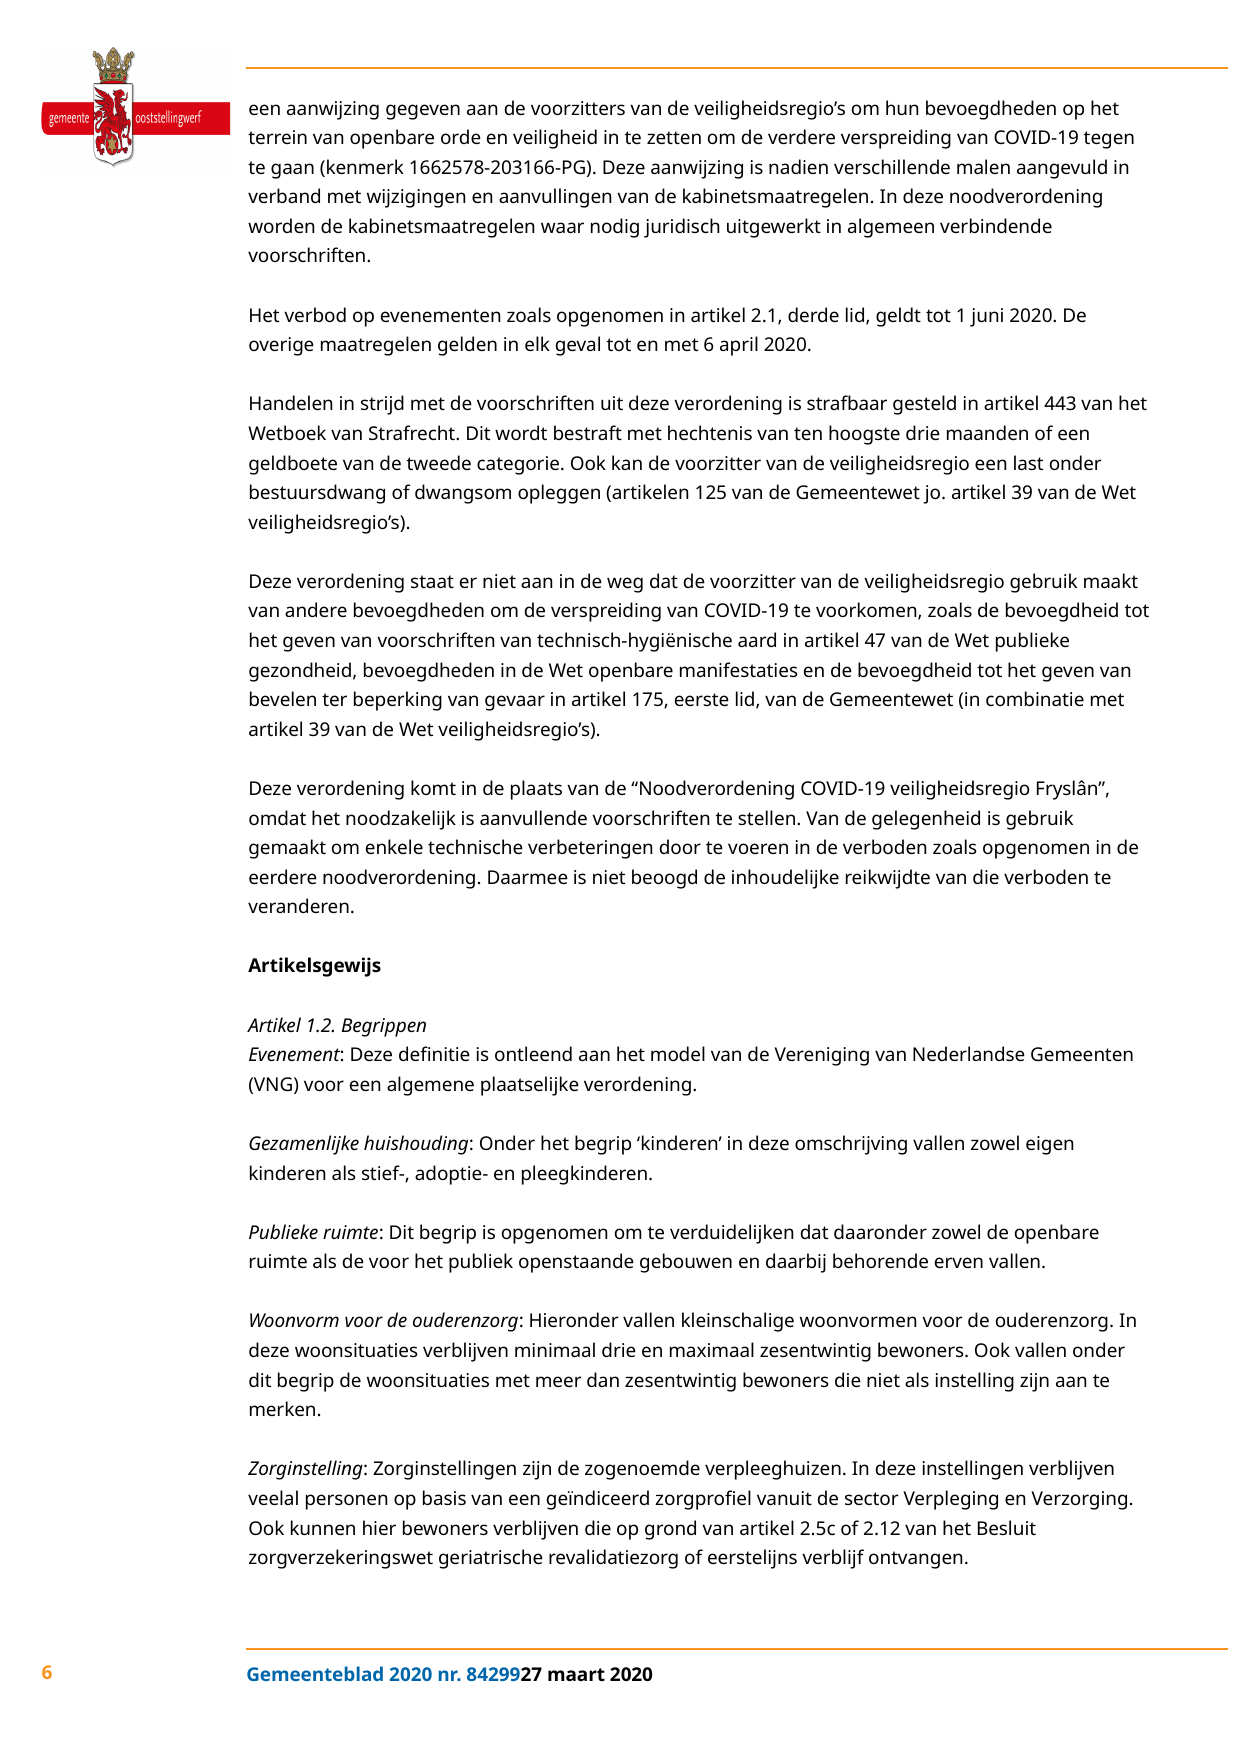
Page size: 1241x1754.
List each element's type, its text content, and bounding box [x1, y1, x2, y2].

picture [41, 47, 231, 172]
text Het verbod op evenementen zoals opgenomen in artikel 2.1, derde lid, geldt tot 1 juni 2020. De overige maatregelen gelden in elk geval tot en met 6 april 2020. [248, 302, 1152, 357]
text Gezamenlijke huishouding: Onder het begrip ‘kinderen’ in deze omschrijving vallen zowel eigen kinderen als stief-, adoptie- en pleegkinderen. [248, 1130, 1152, 1186]
text Woonvorm voor de ouderenzorg: Hieronder vallen kleinschalige woonvormen voor de ouderenzorg. In deze woonsituaties verblijven minimaal drie en maximaal zesentwintig bewoners. Ook vallen onder dit begrip de woonsituaties met meer dan zesentwintig bewoners die niet als instelling zijn aan te merken. [248, 1308, 1152, 1422]
text Artikelsgewijs [248, 953, 1152, 978]
text een aanwijzing gegeven aan de voorzitters van de veiligheidsregio’s om hun bevoegdheden op het terrein van openbare orde en veiligheid in te zetten om de verdere verspreiding van COVID-19 tegen te gaan (kenmerk 1662578-203166-PG). Deze aanwijzing is nadien verschillende malen aangevuld in verband met wijzigingen en aanvullingen van de kabinetsmaatregelen. In deze noodverordening worden de kabinetsmaatregelen waar nodig juridisch uitgewerkt in algemeen verbindende voorschriften. [248, 95, 1152, 268]
text Publieke ruimte: Dit begrip is opgenomen om te verduidelijken dat daaronder zowel de openbare ruimte als de voor het publiek openstaande gebouwen en daarbij behorende erven vallen. [248, 1219, 1152, 1274]
text Handelen in strijd met de voorschriften uit deze verordening is strafbaar gesteld in artikel 443 van het Wetboek van Strafrecht. Dit wordt bestraft met hechtenis van ten hoogste drie maanden of een geldboete van de tweede categorie. Ook kan de voorzitter van de veiligheidsregio een last onder bestuursdwang of dwangsom opleggen (artikelen 125 van de Gemeentewet jo. artikel 39 van de Wet veiligheidsregio’s). [248, 391, 1152, 535]
text Deze verordening staat er niet aan in de weg dat de voorzitter van de veiligheidsregio gebruik maakt van andere bevoegdheden om de verspreiding van COVID-19 te voorkomen, zoals de bevoegdheid tot het geven van voorschriften van technisch-hygiënische aard in artikel 47 van de Wet publieke gezondheid, bevoegdheden in de Wet openbare manifestaties en de bevoegdheid tot het geven van bevelen ter beperking van gevaar in artikel 175, eerste lid, van de Gemeentewet (in combinatie met artikel 39 van de Wet veiligheidsregio’s). [248, 568, 1152, 742]
text Deze verordening komt in de plaats van de “Noodverordening COVID-19 veiligheidsregio Fryslân”, omdat het noodzakelijk is aanvullende voorschriften te stellen. Van de gelegenheid is gebruik gemaakt om enkele technische verbeteringen door te voeren in de verboden zoals opgenomen in de eerdere noodverordening. Daarmee is niet beoogd de inhoudelijke reikwijdte van die verboden te veranderen. [248, 775, 1152, 919]
text Zorginstelling: Zorginstellingen zijn de zogenoemde verpleeghuizen. In deze instellingen verblijven veelal personen op basis van een geïndiceerd zorgprofiel vanuit de sector Verpleging en Verzorging. Ook kunnen hier bewoners verblijven die op grond van artikel 2.5c of 2.12 van het Besluit zorgverzekeringswet geriatrische revalidatiezorg of eerstelijns verblijf ontvangen. [248, 1456, 1152, 1570]
text Evenement: Deze definitie is ontleend aan het model van de Vereniging van Nederlandse Gemeenten (VNG) voor een algemene plaatselijke verordening. [248, 1041, 1152, 1097]
text Artikel 1.2. Begrippen [248, 1012, 1152, 1038]
